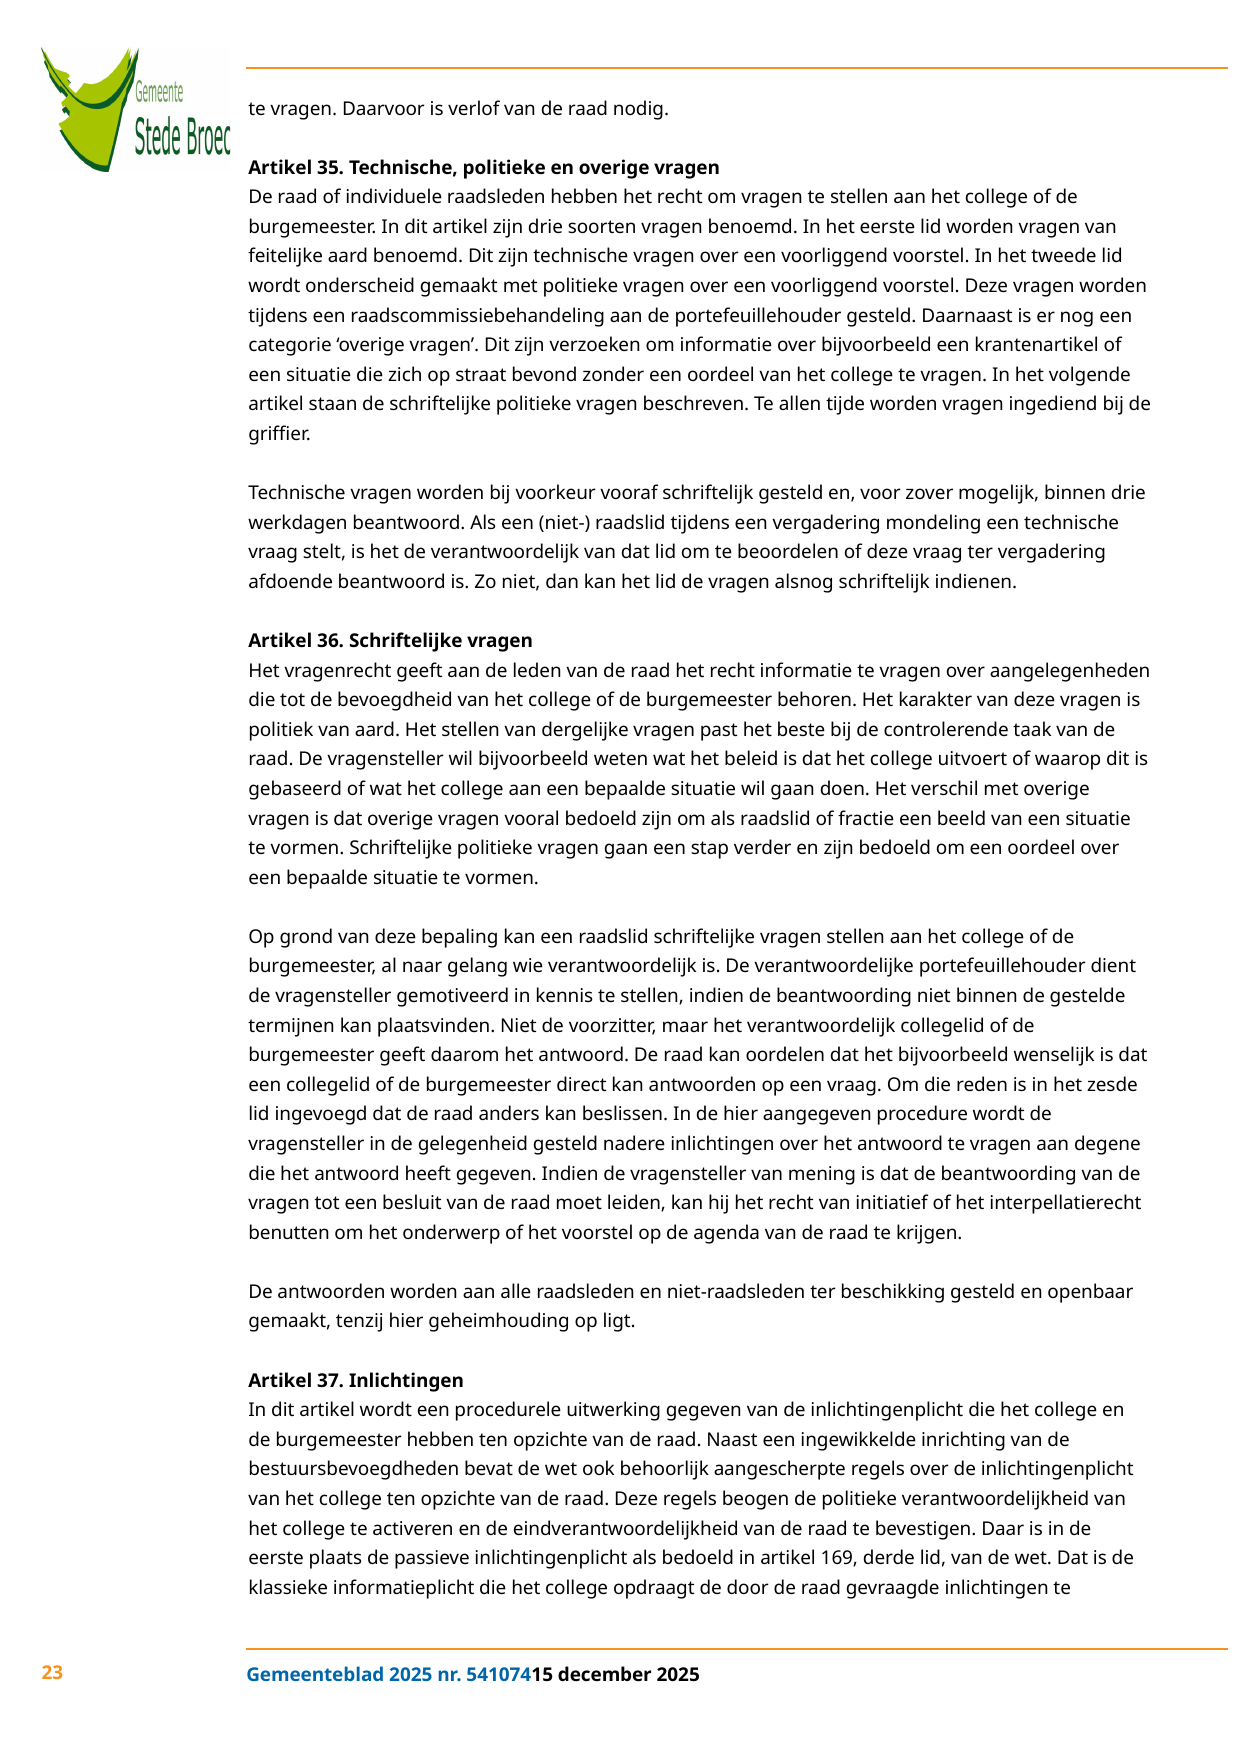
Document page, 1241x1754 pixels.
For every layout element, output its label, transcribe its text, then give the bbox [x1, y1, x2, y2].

text Artikel 37. Inlichtingen [248, 1367, 1152, 1393]
text Technische vragen worden bij voorkeur vooraf schriftelijk gesteld en, voor zover mogelijk, binnen drie werkdagen beantwoord. Als een (niet-) raadslid tijdens een vergadering mondeling een technische vraag stelt, is het de verantwoordelijk van dat lid om te beoordelen of deze vraag ter vergadering afdoende beantwoord is. Zo niet, dan kan het lid de vragen alsnog schriftelijk indienen. [248, 479, 1152, 594]
picture [41, 47, 231, 172]
text Het vragenrecht geeft aan de leden van de raad het recht informatie te vragen over aangelegenheden die tot de bevoegdheid van het college of de burgemeester behoren. Het karakter van deze vragen is politiek van aard. Het stellen van dergelijke vragen past het beste bij de controlerende taak van de raad. De vragensteller wil bijvoorbeeld weten wat het beleid is dat het college uitvoert of waarop dit is gebaseerd of wat het college aan een bepaalde situatie wil gaan doen. Het verschil met overige vragen is dat overige vragen vooral bedoeld zijn om als raadslid of fractie een beeld van een situatie te vormen. Schriftelijke politieke vragen gaan een stap verder en zijn bedoeld om een oordeel over een bepaalde situatie te vormen. [248, 657, 1152, 890]
text In dit artikel wordt een procedurele uitwerking gegeven van de inlichtingenplicht die het college en de burgemeester hebben ten opzichte van de raad. Naast een ingewikkelde inrichting van de bestuursbevoegdheden bevat de wet ook behoorlijk aangescherpte regels over de inlichtingenplicht van het college ten opzichte van de raad. Deze regels beogen de politieke verantwoordelijkheid van het college te activeren en de eindverantwoordelijkheid van de raad te bevestigen. Daar is in de eerste plaats de passieve inlichtingenplicht als bedoeld in artikel 169, derde lid, van de wet. Dat is de klassieke informatieplicht die het college opdraagt de door de raad gevraagde inlichtingen te [248, 1396, 1152, 1600]
text Artikel 36. Schriftelijke vragen [248, 627, 1152, 653]
text De raad of individuele raadsleden hebben het recht om vragen te stellen aan het college of de burgemeester. In dit artikel zijn drie soorten vragen benoemd. In het eerste lid worden vragen van feitelijke aard benoemd. Dit zijn technische vragen over een voorliggend voorstel. In het tweede lid wordt onderscheid gemaakt met politieke vragen over een voorliggend voorstel. Deze vragen worden tijdens een raadscommissiebehandeling aan de portefeuillehouder gesteld. Daarnaast is er nog een categorie ‘overige vragen’. Dit zijn verzoeken om informatie over bijvoorbeeld een krantenartikel of een situatie die zich op straat bevond zonder een oordeel van het college te vragen. In het volgende artikel staan de schriftelijke politieke vragen beschreven. Te allen tijde worden vragen ingediend bij de griffier. [248, 183, 1152, 446]
text te vragen. Daarvoor is verlof van de raad nodig. [248, 95, 1152, 121]
text De antwoorden worden aan alle raadsleden en niet-raadsleden ter beschikking gesteld en openbaar gemaakt, tenzij hier geheimhouding op ligt. [248, 1278, 1152, 1333]
text Op grond van deze bepaling kan een raadslid schriftelijke vragen stellen aan het college of de burgemeester, al naar gelang wie verantwoordelijk is. De verantwoordelijke portefeuillehouder dient de vragensteller gemotiveerd in kennis te stellen, indien de beantwoording niet binnen de gestelde termijnen kan plaatsvinden. Niet de voorzitter, maar het verantwoordelijk collegelid of de burgemeester geeft daarom het antwoord. De raad kan oordelen dat het bijvoorbeeld wenselijk is dat een collegelid of de burgemeester direct kan antwoorden op een vraag. Om die reden is in het zesde lid ingevoegd dat de raad anders kan beslissen. In de hier aangegeven procedure wordt de vragensteller in de gelegenheid gesteld nadere inlichtingen over het antwoord te vragen aan degene die het antwoord heeft gegeven. Indien de vragensteller van mening is dat de beantwoording van de vragen tot een besluit van de raad moet leiden, kan hij het recht van initiatief of het interpellatierecht benutten om het onderwerp of het voorstel op de agenda van de raad te krijgen. [248, 923, 1152, 1245]
text Artikel 35. Technische, politieke en overige vragen [248, 154, 1152, 180]
